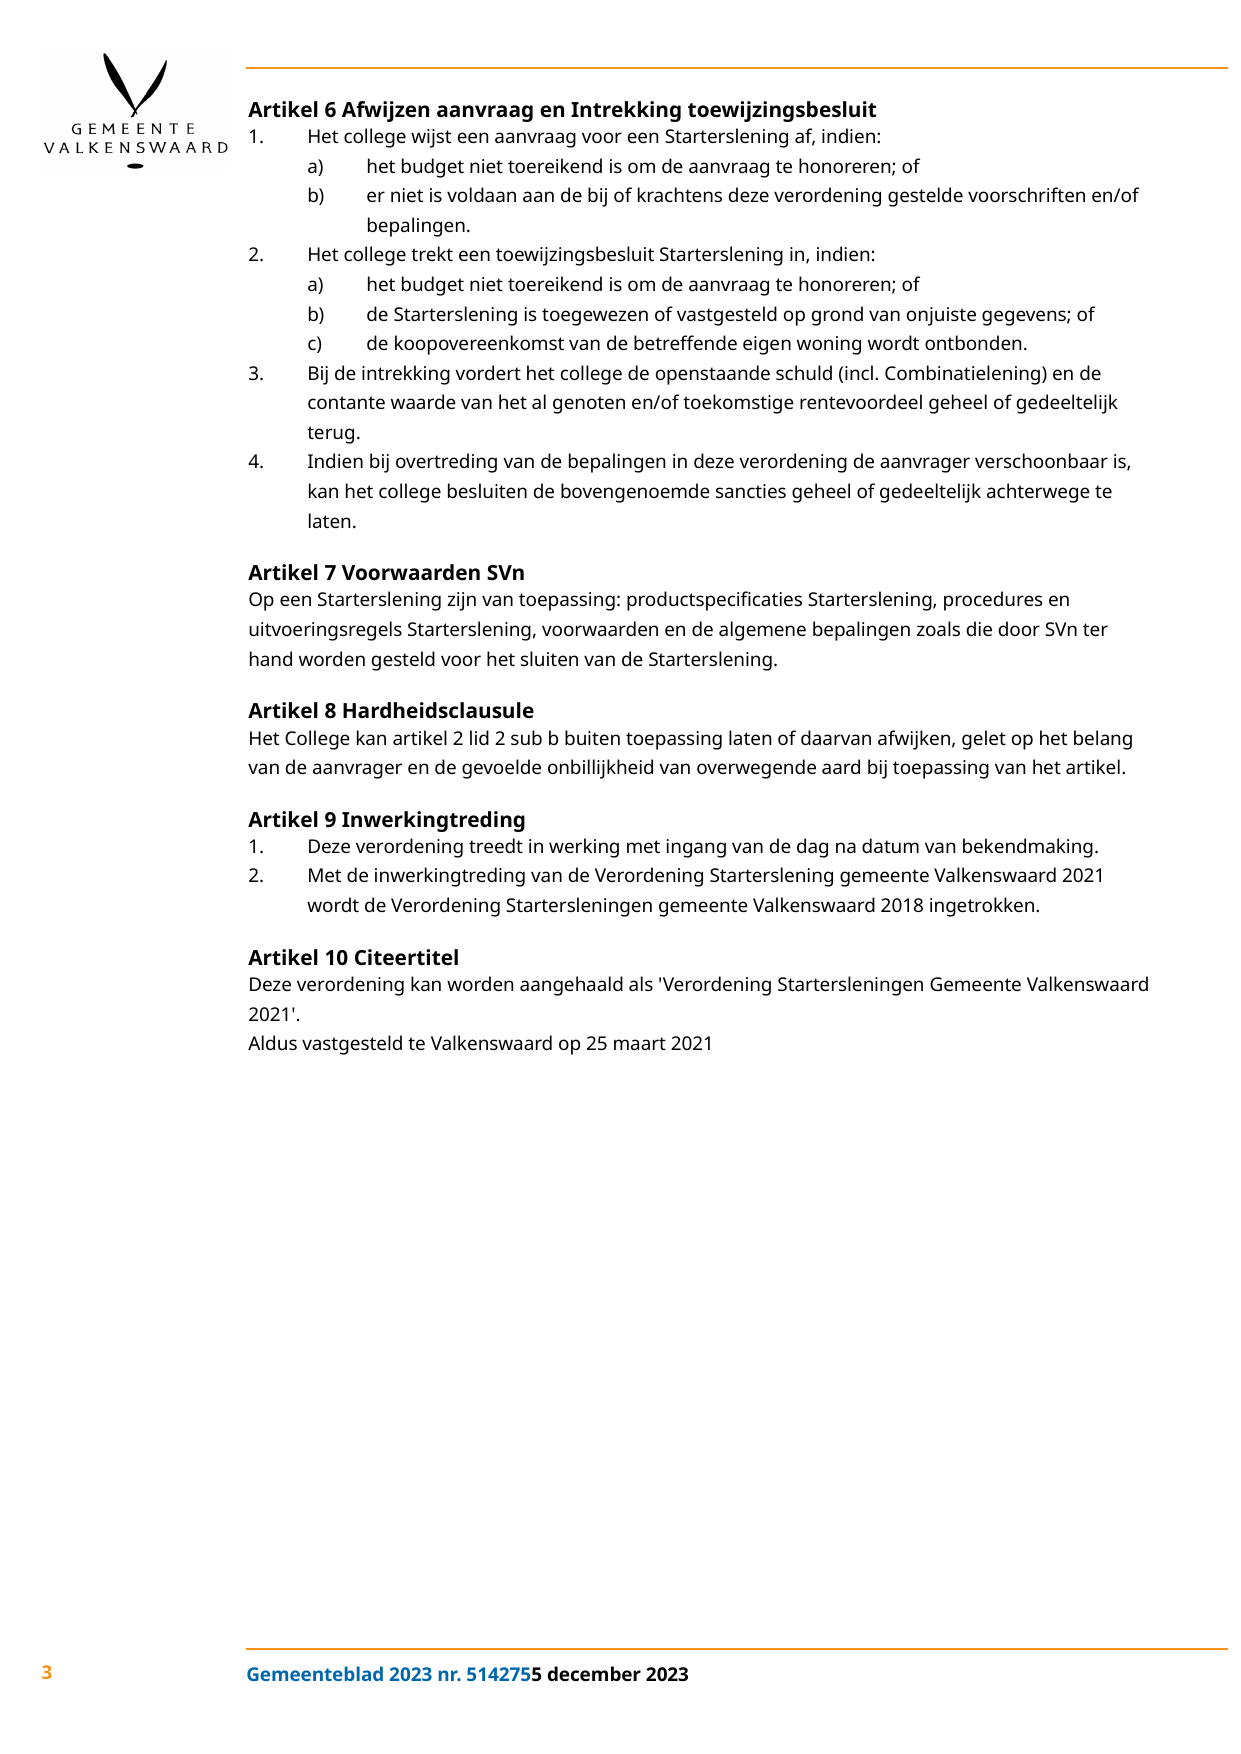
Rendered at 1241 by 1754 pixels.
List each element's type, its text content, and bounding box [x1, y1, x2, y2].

text Artikel 10 Citeertitel [248, 943, 1152, 971]
text Aldus vastgesteld te Valkenswaard op 25 maart 2021 [248, 1030, 1152, 1056]
list Het college wijst een aanvraag voor een Starterslening af, indien: [248, 123, 1152, 149]
list de koopovereenkomst van de betreffende eigen woning wordt ontbonden. [307, 330, 1152, 356]
list Het college trekt een toewijzingsbesluit Starterslening in, indien: [248, 242, 1152, 267]
list er niet is voldaan aan de bij of krachtens deze verordening gestelde voorschriften en/of bepalingen. [307, 182, 1152, 238]
text Artikel 9 Inwerkingtreding [248, 805, 1152, 833]
text Artikel 8 Hardheidsclausule [248, 696, 1152, 725]
text Artikel 7 Voorwaarden SVn [248, 558, 1152, 587]
text Artikel 6 Afwijzen aanvraag en Intrekking toewijzingsbesluit [248, 95, 1152, 123]
text Deze verordening kan worden aangehaald als 'Verordening Startersleningen Gemeente Valkenswaard 2021'. [248, 971, 1152, 1026]
text Op een Starterslening zijn van toepassing: productspecificaties Starterslening, procedures en uitvoeringsregels Starterslening, voorwaarden en de algemene bepalingen zoals die door SVn ter hand worden gesteld voor het sluiten van de Starterslening. [248, 587, 1152, 672]
list het budget niet toereikend is om de aanvraag te honoreren; of [307, 153, 1152, 178]
list het budget niet toereikend is om de aanvraag te honoreren; of [307, 271, 1152, 297]
list Indien bij overtreding van de bepalingen in deze verordening de aanvrager verschoonbaar is, kan het college besluiten de bovengenoemde sancties geheel of gedeeltelijk achterwege te laten. [248, 449, 1152, 533]
text Het College kan artikel 2 lid 2 sub b buiten toepassing laten of daarvan afwijken, gelet op het belang van de aanvrager en de gevoelde onbillijkheid van overwegende aard bij toepassing van het artikel. [248, 725, 1152, 780]
list Bij de intrekking vordert het college de openstaande schuld (incl. Combinatielening) en de contante waarde van het al genoten en/of toekomstige rentevoordeel geheel of gedeeltelijk terug. [248, 360, 1152, 445]
picture [41, 47, 231, 172]
list Met de inwerkingtreding van de Verordening Starterslening gemeente Valkenswaard 2021 wordt de Verordening Startersleningen gemeente Valkenswaard 2018 ingetrokken. [248, 863, 1152, 918]
list de Starterslening is toegewezen of vastgesteld op grond van onjuiste gegevens; of [307, 301, 1152, 326]
list Deze verordening treedt in werking met ingang van de dag na datum van bekendmaking. [248, 833, 1152, 859]
